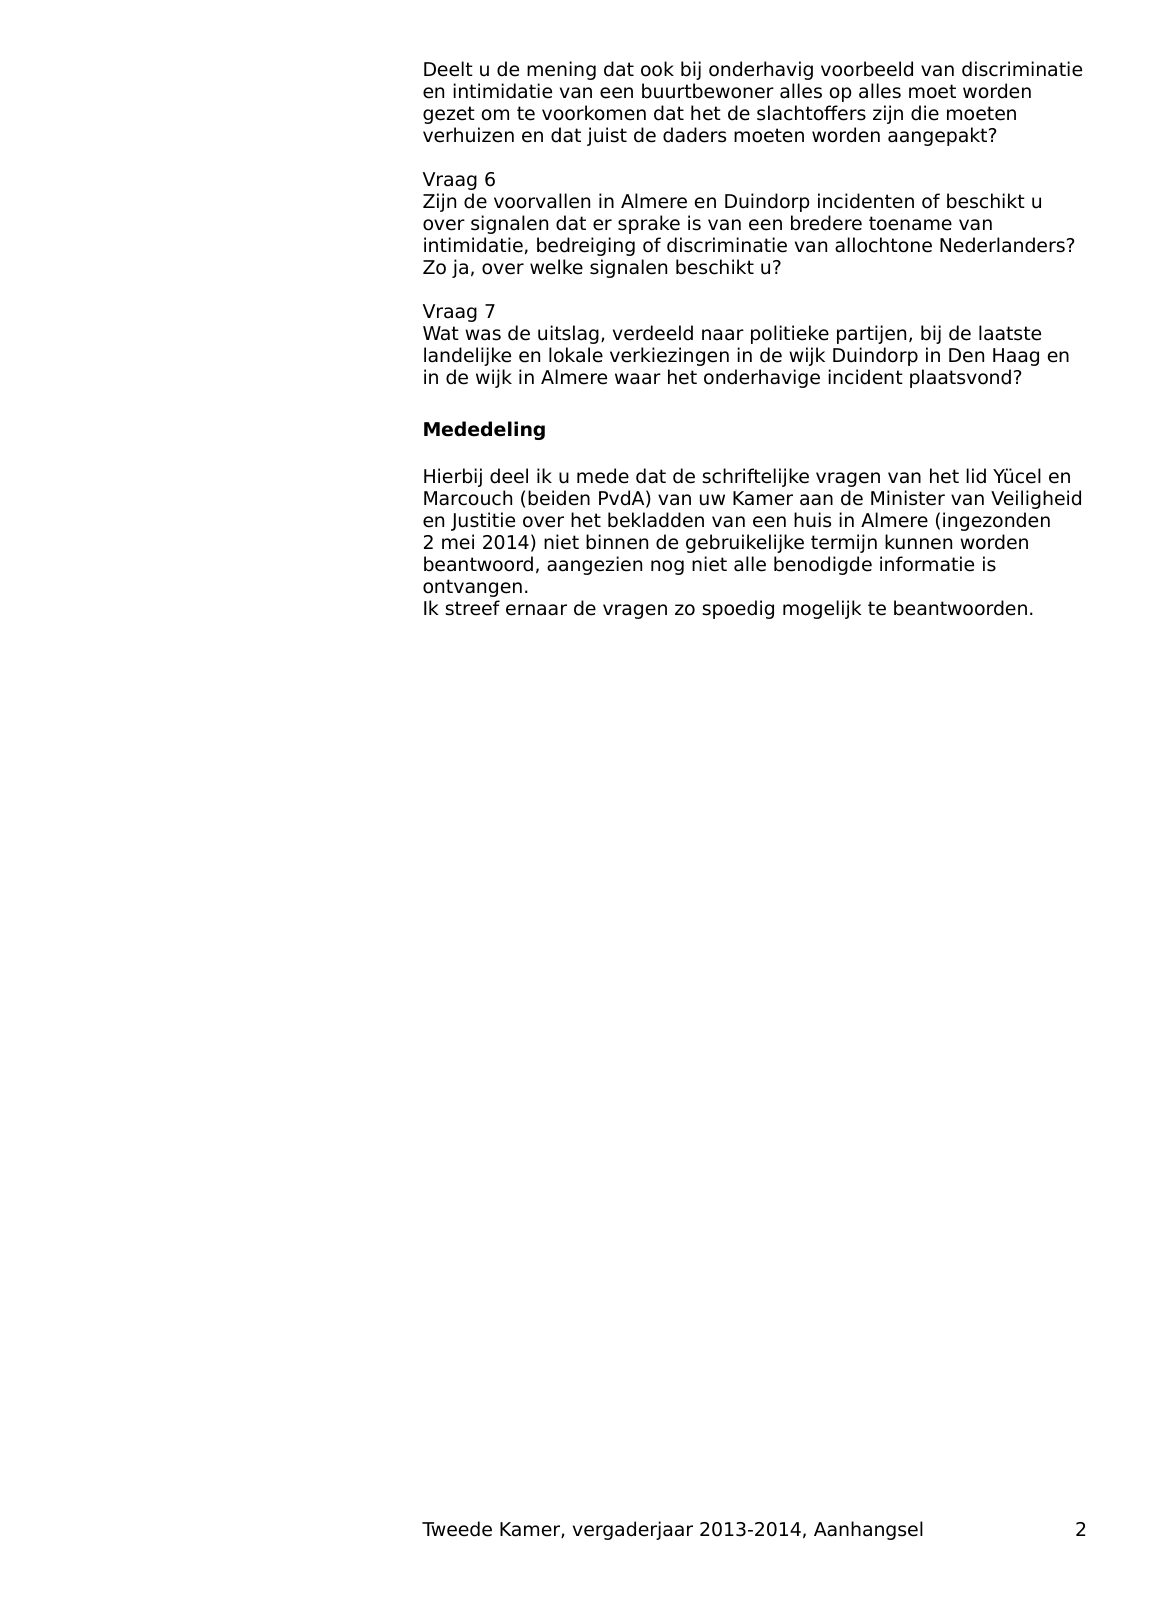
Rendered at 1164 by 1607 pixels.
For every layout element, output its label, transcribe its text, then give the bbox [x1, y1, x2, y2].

text Vraag 7 [422, 301, 1087, 323]
subtitle Mededeling [422, 419, 1087, 441]
text Zijn de voorvallen in Almere en Duindorp incidenten of beschikt u over signalen dat er sprake is van een bredere toename van intimidatie, bedreiging of discriminatie van allochtone Nederlanders? Zo ja, over welke signalen beschikt u? [422, 191, 1087, 279]
text Wat was de uitslag, verdeeld naar politieke partijen, bij de laatste landelijke en lokale verkiezingen in de wijk Duindorp in Den Haag en in de wijk in Almere waar het onderhavige incident plaatsvond? [422, 323, 1087, 389]
text Vraag 6 [422, 169, 1087, 191]
text Ik streef ernaar de vragen zo spoedig mogelijk te beantwoorden. [422, 598, 1087, 620]
text Deelt u de mening dat ook bij onderhavig voorbeeld van discriminatie en intimidatie van een buurtbewoner alles op alles moet worden gezet om te voorkomen dat het de slachtoffers zijn die moeten verhuizen en dat juist de daders moeten worden aangepakt? [422, 59, 1087, 147]
text Hierbij deel ik u mede dat de schriftelijke vragen van het lid Yücel en Marcouch (beiden PvdA) van uw Kamer aan de Minister van Veiligheid en Justitie over het bekladden van een huis in Almere (ingezonden 2 mei 2014) niet binnen de gebruikelijke termijn kunnen worden beantwoord, aangezien nog niet alle benodigde informatie is ontvangen. [422, 466, 1087, 598]
